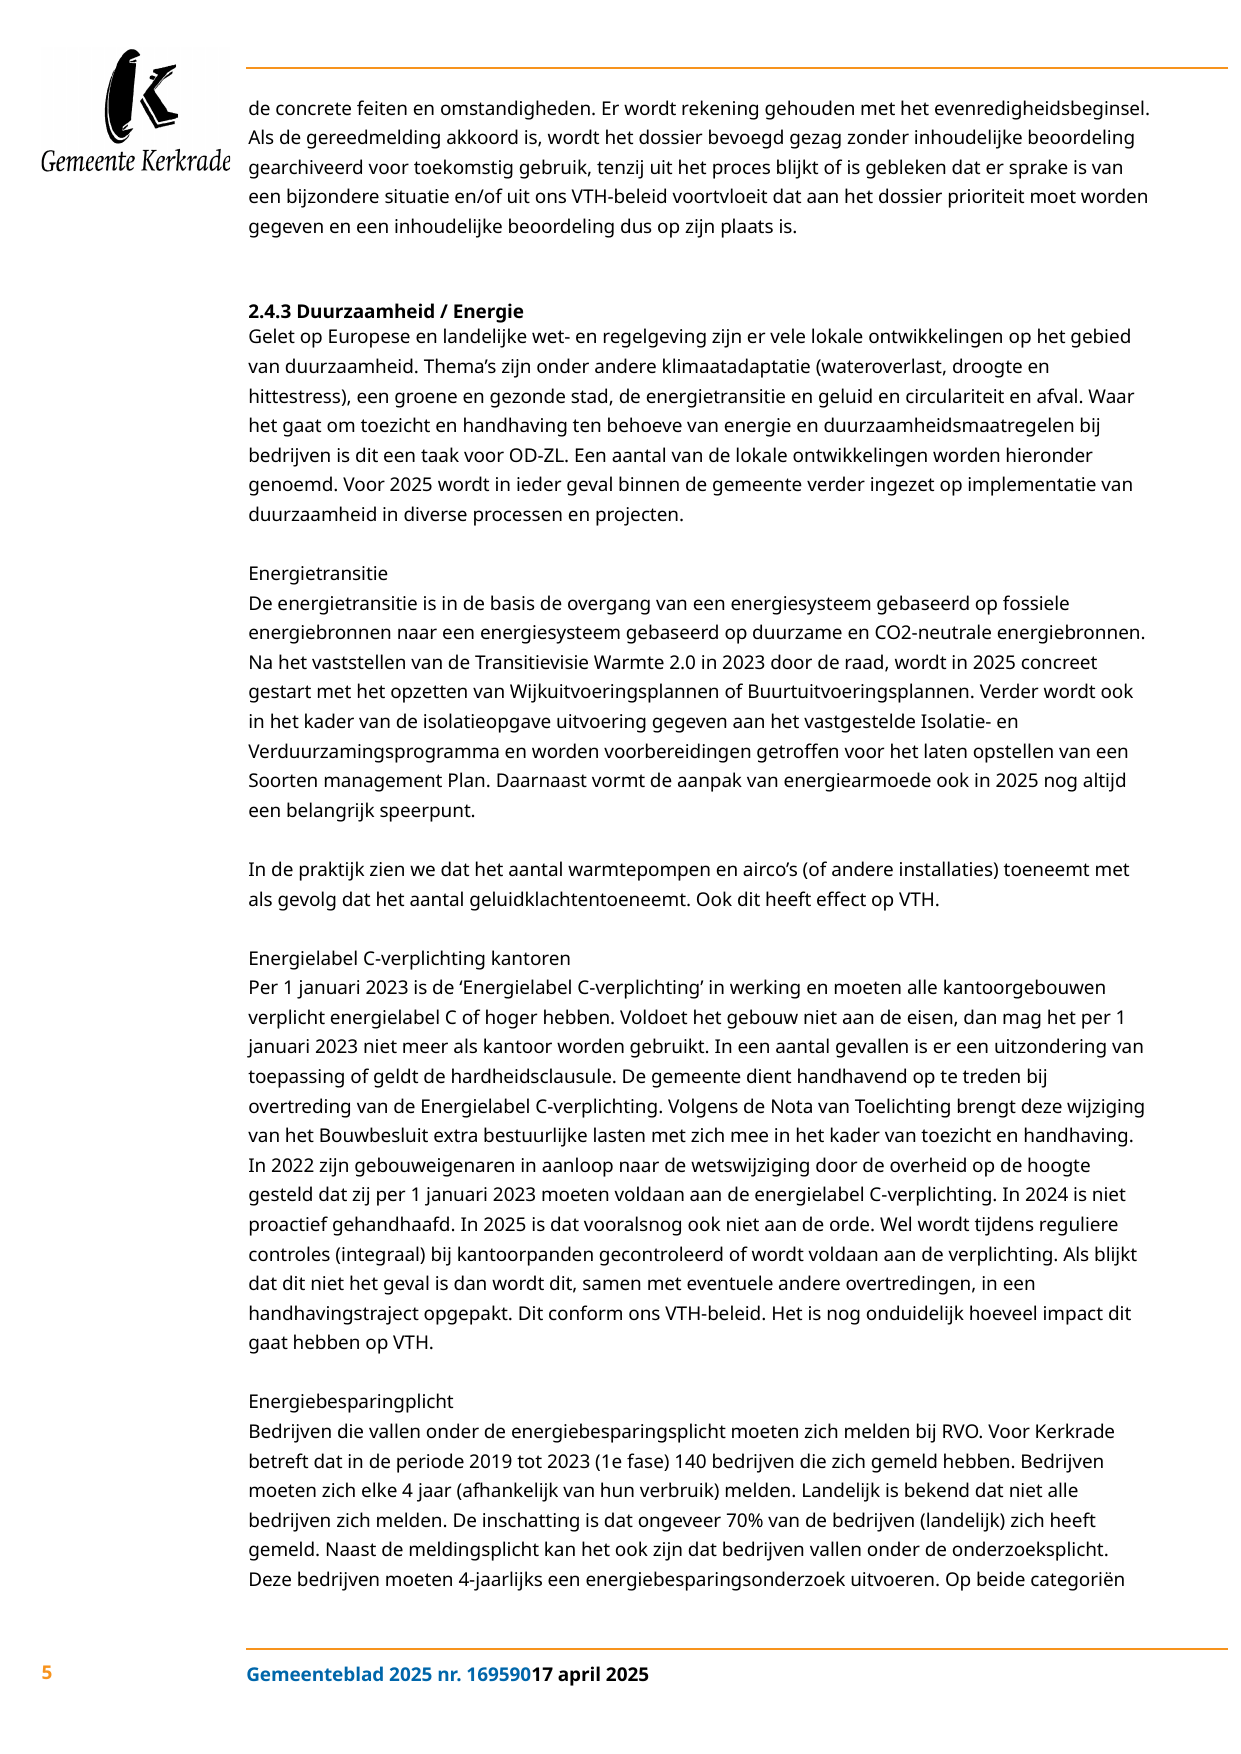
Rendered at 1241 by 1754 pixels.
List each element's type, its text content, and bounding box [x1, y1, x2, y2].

text Gelet op Europese en landelijke wet- en regelgeving zijn er vele lokale ontwikkelingen op het gebied van duurzaamheid. Thema’s zijn onder andere klimaatadaptatie (wateroverlast, droogte en hittestress), een groene en gezonde stad, de energietransitie en geluid en circulariteit en afval. Waar het gaat om toezicht en handhaving ten behoeve van energie en duurzaamheidsmaatregelen bij bedrijven is dit een taak voor OD-ZL. Een aantal van de lokale ontwikkelingen worden hieronder genoemd. Voor 2025 wordt in ieder geval binnen de gemeente verder ingezet op implementatie van duurzaamheid in diverse processen en projecten. [248, 324, 1152, 527]
text Per 1 januari 2023 is de ‘Energielabel C-verplichting’ in werking en moeten alle kantoorgebouwen verplicht energielabel C of hoger hebben. Voldoet het gebouw niet aan de eisen, dan mag het per 1 januari 2023 niet meer als kantoor worden gebruikt. In een aantal gevallen is er een uitzondering van toepassing of geldt de hardheidsclausule. De gemeente dient handhavend op te treden bij overtreding van de Energielabel C-verplichting. Volgens de Nota van Toelichting brengt deze wijziging van het Bouwbesluit extra bestuurlijke lasten met zich mee in het kader van toezicht en handhaving. In 2022 zijn gebouweigenaren in aanloop naar de wetswijziging door de overheid op de hoogte gesteld dat zij per 1 januari 2023 moeten voldaan aan de energielabel C-verplichting. In 2024 is niet proactief gehandhaafd. In 2025 is dat vooralsnog ook niet aan de orde. Wel wordt tijdens reguliere controles (integraal) bij kantoorpanden gecontroleerd of wordt voldaan aan de verplichting. Als blijkt dat dit niet het geval is dan wordt dit, samen met eventuele andere overtredingen, in een handhavingstraject opgepakt. Dit conform ons VTH-beleid. Het is nog onduidelijk hoeveel impact dit gaat hebben op VTH. [248, 974, 1152, 1355]
text Energietransitie [248, 560, 1152, 586]
text 2.4.3 Duurzaamheid / Energie [248, 298, 1152, 324]
text De energietransitie is in de basis de overgang van een energiesysteem gebaseerd op fossiele energiebronnen naar een energiesysteem gebaseerd op duurzame en CO2-neutrale energiebronnen. Na het vaststellen van de Transitievisie Warmte 2.0 in 2023 door de raad, wordt in 2025 concreet gestart met het opzetten van Wijkuitvoeringsplannen of Buurtuitvoeringsplannen. Verder wordt ook in het kader van de isolatieopgave uitvoering gegeven aan het vastgestelde Isolatie- en Verduurzamingsprogramma en worden voorbereidingen getroffen voor het laten opstellen van een Soorten management Plan. Daarnaast vormt de aanpak van energiearmoede ook in 2025 nog altijd een belangrijk speerpunt. [248, 590, 1152, 823]
text de concrete feiten en omstandigheden. Er wordt rekening gehouden met het evenredigheidsbeginsel. Als de gereedmelding akkoord is, wordt het dossier bevoegd gezag zonder inhoudelijke beoordeling gearchiveerd voor toekomstig gebruik, tenzij uit het proces blijkt of is gebleken dat er sprake is van een bijzondere situatie en/of uit ons VTH-beleid voortvloeit dat aan het dossier prioriteit moet worden gegeven en een inhoudelijke beoordeling dus op zijn plaats is. [248, 95, 1152, 239]
text Energielabel C-verplichting kantoren [248, 945, 1152, 971]
text Energiebesparingplicht [248, 1389, 1152, 1414]
picture [41, 47, 231, 172]
text In de praktijk zien we dat het aantal warmtepompen en airco’s (of andere installaties) toeneemt met als gevolg dat het aantal geluidklachtentoeneemt. Ook dit heeft effect op VTH. [248, 856, 1152, 912]
text Bedrijven die vallen onder de energiebesparingsplicht moeten zich melden bij RVO. Voor Kerkrade betreft dat in de periode 2019 tot 2023 (1e fase) 140 bedrijven die zich gemeld hebben. Bedrijven moeten zich elke 4 jaar (afhankelijk van hun verbruik) melden. Landelijk is bekend dat niet alle bedrijven zich melden. De inschatting is dat ongeveer 70% van de bedrijven (landelijk) zich heeft gemeld. Naast de meldingsplicht kan het ook zijn dat bedrijven vallen onder de onderzoeksplicht. Deze bedrijven moeten 4-jaarlijks een energiebesparingsonderzoek uitvoeren. Op beide categoriën [248, 1418, 1152, 1592]
